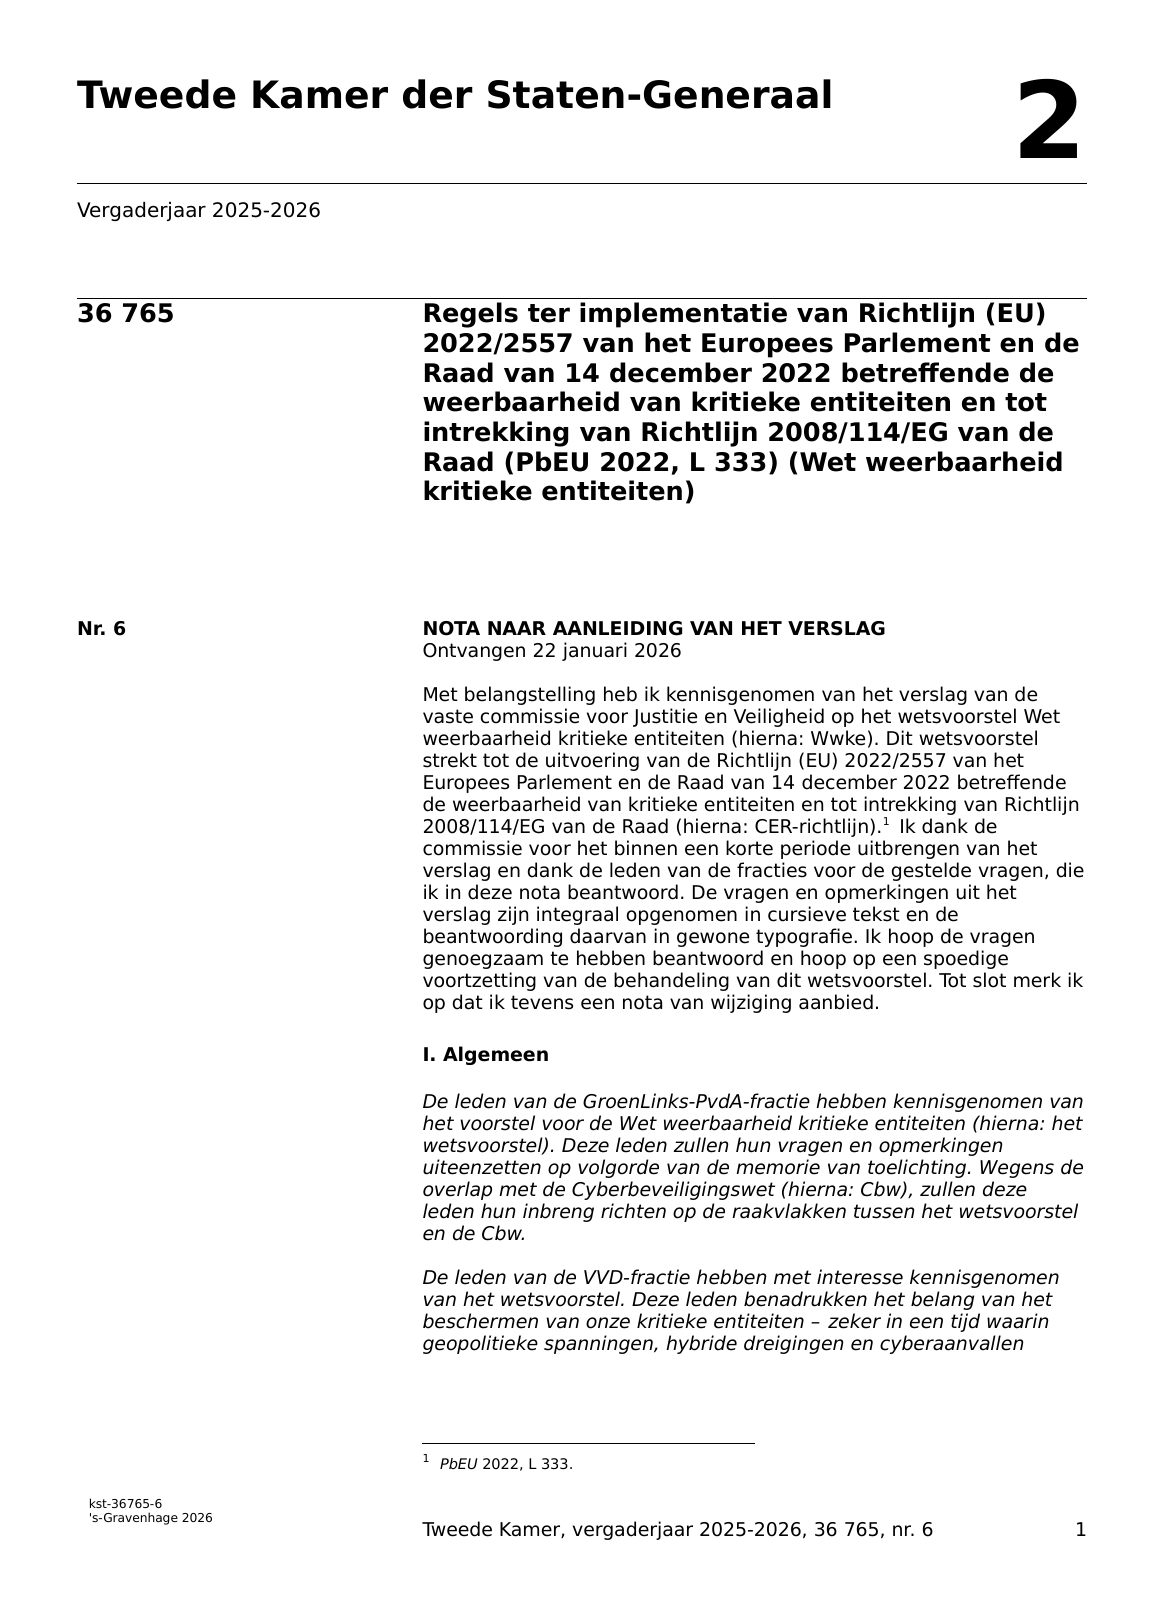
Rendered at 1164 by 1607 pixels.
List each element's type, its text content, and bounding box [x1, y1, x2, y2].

subtitle 36 765 Regels ter implementatie van Richtlijn (EU) 2022/2557 van het Europees Parlement en de Raad van 14 december 2022 betreffende de weerbaarheid van kritieke entiteiten en tot intrekking van Richtlijn 2008/114/EG van de Raad (PbEU 2022, L 333) (Wet weerbaarheid kritieke entiteiten) [77, 299, 1087, 507]
text De leden van de VVD-fractie hebben met interesse kennisgenomen van het wetsvoorstel. Deze leden benadrukken het belang van het beschermen van onze kritieke entiteiten – zeker in een tijd waarin geopolitieke spanningen, hybride dreigingen en cyberaanvallen [422, 1267, 1087, 1354]
text PbEU 2022, L 333. [422, 1452, 1087, 1474]
subtitle Nr. 6 NOTA NAAR AANLEIDING VAN HET VERSLAG [77, 618, 1087, 640]
text 's-Gravenhage 2026 [88, 1511, 323, 1525]
table_cell Vergaderjaar 2025-2026 [77, 184, 1087, 298]
table_header 2 [886, 59, 1087, 183]
table_header Tweede Kamer der Staten-Generaal [77, 59, 886, 183]
text De leden van de GroenLinks-PvdA-fractie hebben kennisgenomen van het voorstel voor de Wet weerbaarheid kritieke entiteiten (hierna: het wetsvoorstel). Deze leden zullen hun vragen en opmerkingen uiteenzetten op volgorde van de memorie van toelichting. Wegens de overlap met de Cyberbeveiligingswet (hierna: Cbw), zullen deze leden hun inbreng richten op de raakvlakken tussen het wetsvoorstel en de Cbw. [422, 1091, 1087, 1244]
text kst-36765-6 [88, 1497, 323, 1511]
text Met belangstelling heb ik kennisgenomen van het verslag van de vaste commissie voor Justitie en Veiligheid op het wetsvoorstel Wet weerbaarheid kritieke entiteiten (hierna: Wwke). Dit wetsvoorstel strekt tot de uitvoering van de Richtlijn (EU) 2022/2557 van het Europees Parlement en de Raad van 14 december 2022 betreffende de weerbaarheid van kritieke entiteiten en tot intrekking van Richtlijn 2008/114/EG van de Raad (hierna: CER-richtlijn). Ik dank de commissie voor het binnen een korte periode uitbrengen van het verslag en dank de leden van de fracties voor de gestelde vragen, die ik in deze nota beantwoord. De vragen en opmerkingen uit het verslag zijn integraal opgenomen in cursieve tekst en de beantwoording daarvan in gewone typografie. Ik hoop de vragen genoegzaam te hebben beantwoord en hoop op een spoedige voortzetting van de behandeling van dit wetsvoorstel. Tot slot merk ik op dat ik tevens een nota van wijziging aanbied. [422, 684, 1087, 1014]
text Ontvangen 22 januari 2026 [422, 640, 1087, 662]
subtitle I. Algemeen [422, 1044, 1087, 1066]
